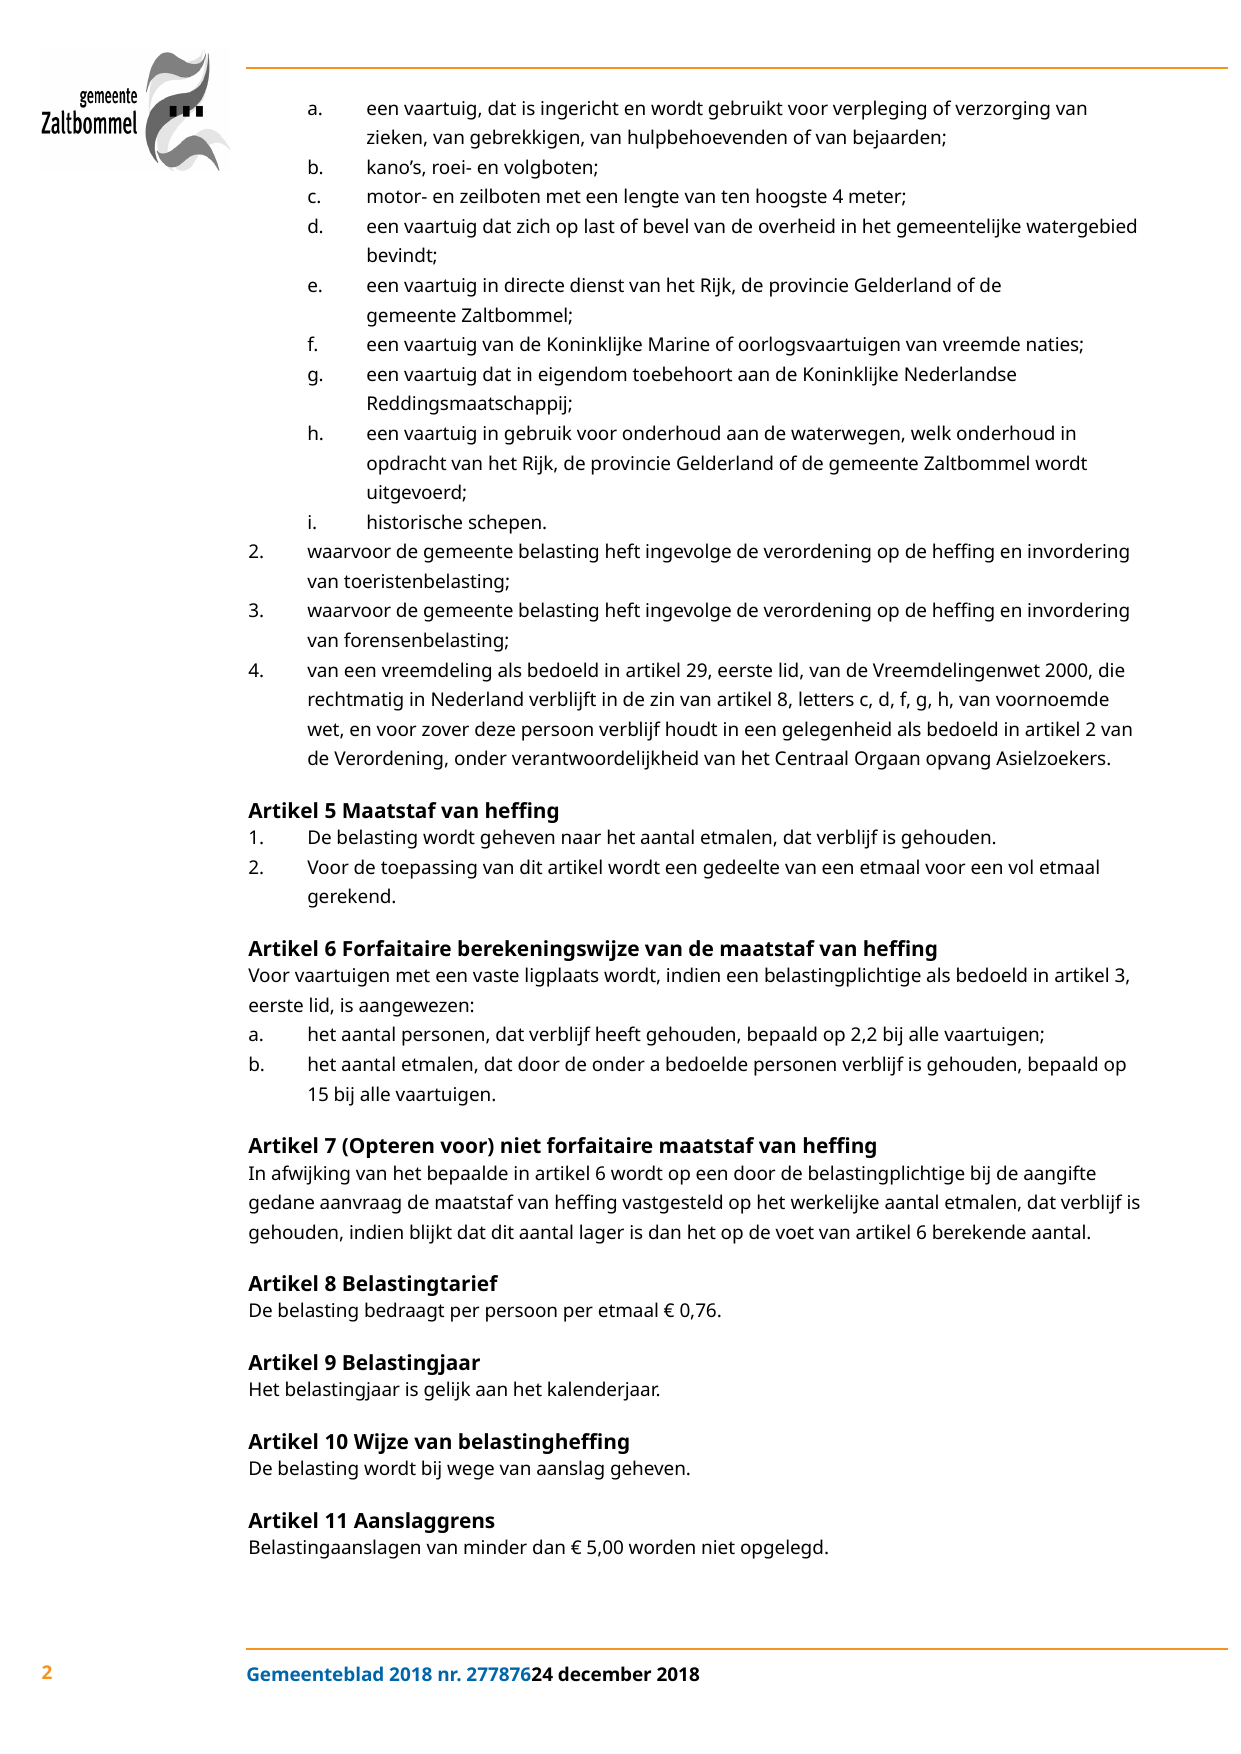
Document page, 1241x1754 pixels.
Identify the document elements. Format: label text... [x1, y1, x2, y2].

list waarvoor de gemeente belasting heft ingevolge de verordening op de heffing en invordering van forensenbelasting; [248, 598, 1152, 653]
list historische schepen. [307, 509, 1152, 535]
list van een vreemdeling als bedoeld in artikel 29, eerste lid, van de Vreemdelingenwet 2000, die rechtmatig in Nederland verblijft in de zin van artikel 8, letters c, d, f, g, h, van voornoemde wet, en voor zover deze persoon verblijf houdt in een gelegenheid als bedoeld in artikel 2 van de Verordening, onder verantwoordelijkheid van het Centraal Orgaan opvang Asielzoekers. [248, 657, 1152, 771]
list De belasting wordt geheven naar het aantal etmalen, dat verblijf is gehouden. [248, 824, 1152, 850]
text Artikel 11 Aanslaggrens [248, 1506, 1152, 1534]
picture [41, 47, 231, 172]
list kano’s, roei- en volgboten; [307, 154, 1152, 180]
text Artikel 5 Maatstaf van heffing [248, 796, 1152, 824]
text Het belastingjaar is gelijk aan het kalenderjaar. [248, 1377, 1152, 1402]
list een vaartuig in directe dienst van het Rijk, de provincie Gelderland of de [307, 272, 1152, 298]
list een vaartuig dat in eigendom toebehoort aan de Koninklijke Nederlandse Reddingsmaatschappij; [307, 361, 1152, 416]
list Voor de toepassing van dit artikel wordt een gedeelte van een etmaal voor een vol etmaal gerekend. [248, 854, 1152, 909]
text In afwijking van het bepaalde in artikel 6 wordt op een door de belastingplichtige bij de aangifte gedane aanvraag de maatstaf van heffing vastgesteld op het werkelijke aantal etmalen, dat verblijf is gehouden, indien blijkt dat dit aantal lager is dan het op de voet van artikel 6 berekende aantal. [248, 1160, 1152, 1244]
list een vaartuig, dat is ingericht en wordt gebruikt voor verpleging of verzorging van zieken, van gebrekkigen, van hulpbehoevenden of van bejaarden; [307, 95, 1152, 150]
text De belasting bedraagt per persoon per etmaal € 0,76. [248, 1298, 1152, 1323]
text De belasting wordt bij wege van aanslag geheven. [248, 1455, 1152, 1481]
list een vaartuig in gebruik voor onderhoud aan de waterwegen, welk onderhoud in opdracht van het Rijk, de provincie Gelderland of de gemeente Zaltbommel wordt uitgevoerd; [307, 420, 1152, 505]
list waarvoor de gemeente belasting heft ingevolge de verordening op de heffing en invordering van toeristenbelasting; [248, 538, 1152, 594]
list het aantal etmalen, dat door de onder a bedoelde personen verblijf is gehouden, bepaald op 15 bij alle vaartuigen. [248, 1051, 1152, 1107]
text Artikel 8 Belastingtarief [248, 1269, 1152, 1298]
text Artikel 7 (Opteren voor) niet forfaitaire maatstaf van heffing [248, 1131, 1152, 1160]
text Artikel 6 Forfaitaire berekeningswijze van de maatstaf van heffing [248, 934, 1152, 962]
text Artikel 9 Belastingjaar [248, 1348, 1152, 1377]
list het aantal personen, dat verblijf heeft gehouden, bepaald op 2,2 bij alle vaartuigen; [248, 1022, 1152, 1047]
text Artikel 10 Wijze van belastingheffing [248, 1427, 1152, 1455]
text Belastingaanslagen van minder dan € 5,00 worden niet opgelegd. [248, 1534, 1152, 1560]
list een vaartuig van de Koninklijke Marine of oorlogsvaartuigen van vreemde naties; [307, 331, 1152, 357]
list motor- en zeilboten met een lengte van ten hoogste 4 meter; [307, 183, 1152, 209]
list gemeente Zaltbommel; [307, 302, 1152, 328]
list een vaartuig dat zich op last of bevel van de overheid in het gemeentelijke watergebied bevindt; [307, 213, 1152, 268]
text Voor vaartuigen met een vaste ligplaats wordt, indien een belastingplichtige als bedoeld in artikel 3, eerste lid, is aangewezen: [248, 962, 1152, 1018]
